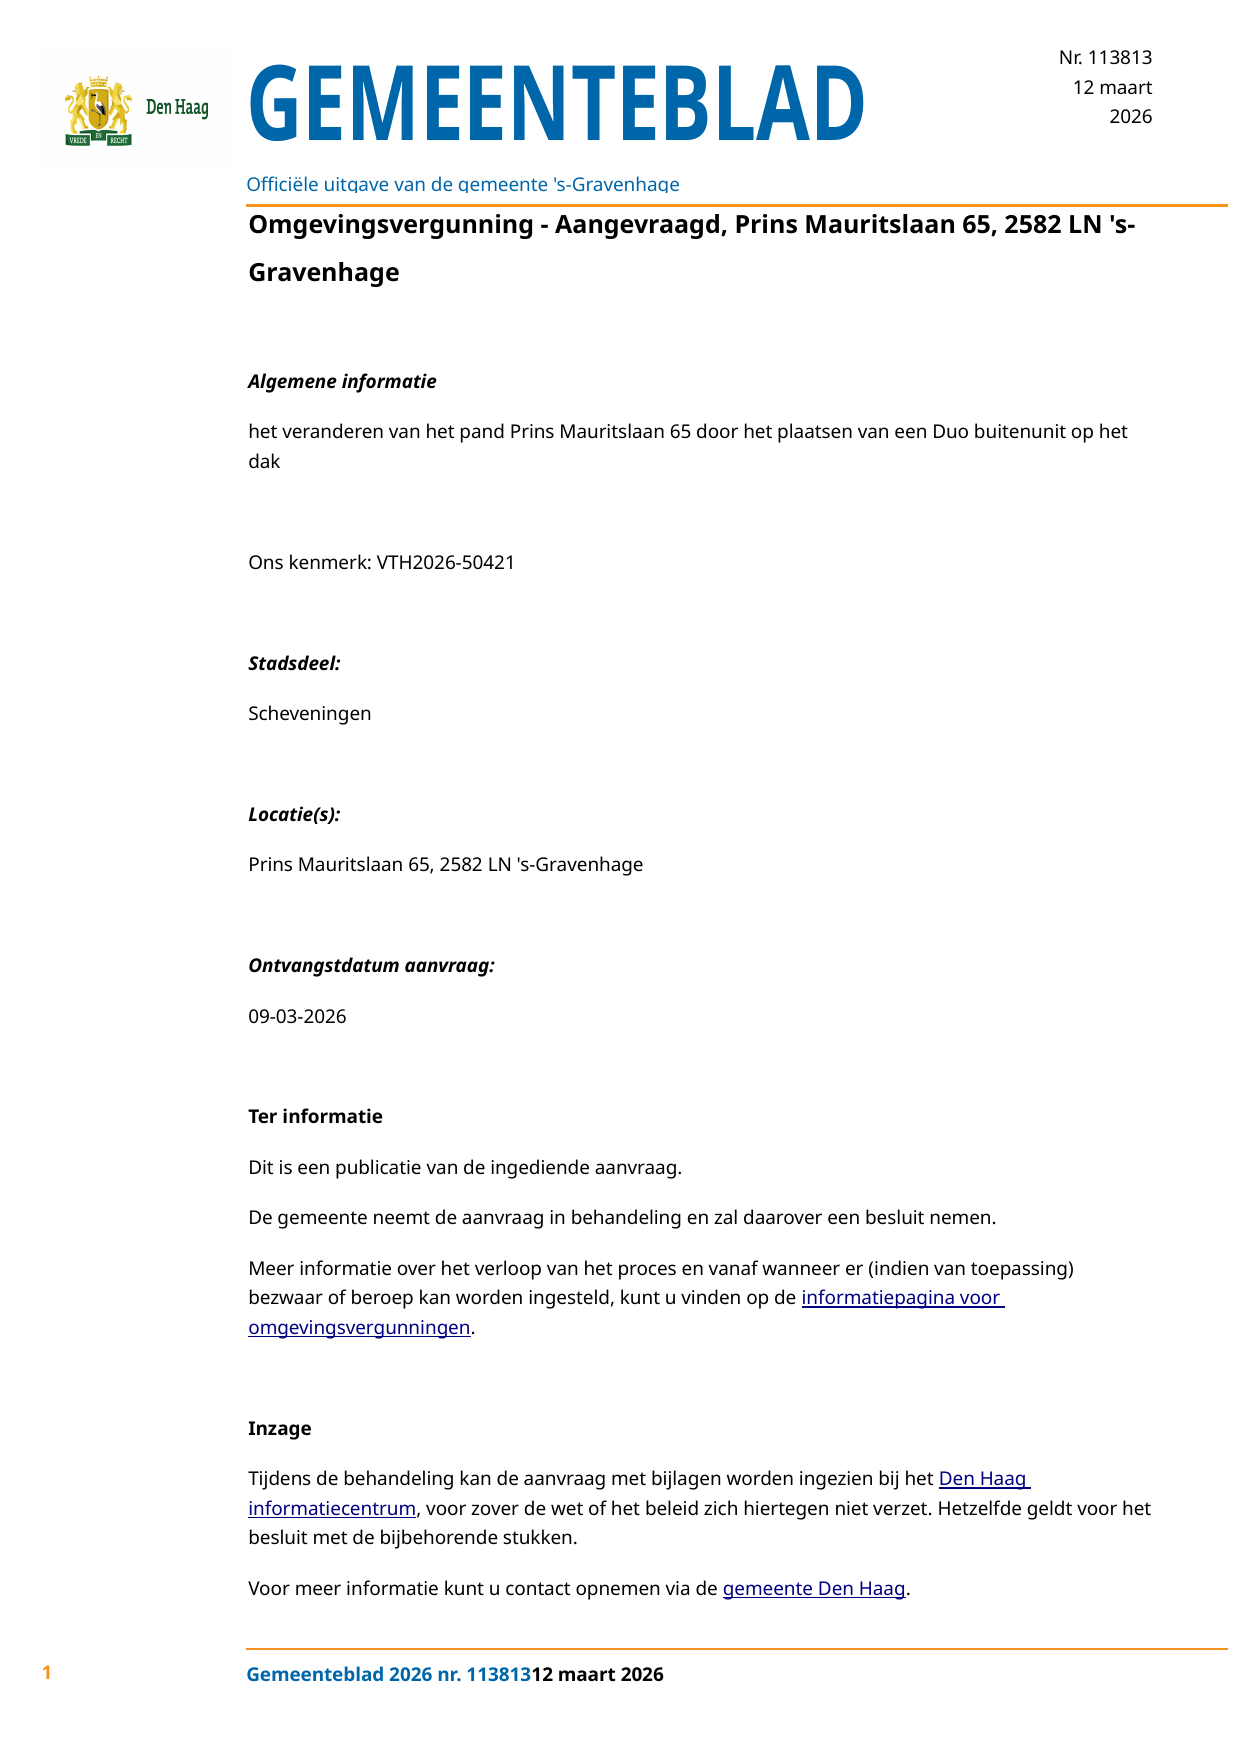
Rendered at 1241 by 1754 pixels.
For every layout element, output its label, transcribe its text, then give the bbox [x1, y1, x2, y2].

text Prins Mauritslaan 65, 2582 LN 's-Gravenhage [248, 852, 1152, 877]
text Dit is een publicatie van de ingediende aanvraag. [248, 1154, 1152, 1180]
text Ter informatie [248, 1104, 1152, 1129]
picture [41, 47, 231, 172]
text Algemene informatie [248, 368, 1152, 394]
text Scheveningen [248, 700, 1152, 726]
text Ontvangstdatum aanvraag: [248, 952, 1152, 978]
text Meer informatie over het verloop van het proces en vanaf wanneer er (indien van toepassing) bezwaar of beroep kan worden ingesteld, kunt u vinden op de informatiepagina voor omgevingsvergunningen. [248, 1255, 1152, 1340]
text Locatie(s): [248, 801, 1152, 827]
text Omgevingsvergunning - Aangevraagd, Prins Mauritslaan 65, 2582 LN 's-Gravenhage [248, 207, 1152, 288]
text het veranderen van het pand Prins Mauritslaan 65 door het plaatsen van een Duo buitenunit op het dak [248, 419, 1152, 474]
text Voor meer informatie kunt u contact opnemen via de gemeente Den Haag. [248, 1575, 1152, 1601]
text Tijdens de behandeling kan de aanvraag met bijlagen worden ingezien bij het Den Haag informatiecentrum, voor zover de wet of het beleid zich hiertegen niet verzet. Hetzelfde geldt voor het besluit met de bijbehorende stukken. [248, 1465, 1152, 1550]
text 09-03-2026 [248, 1003, 1152, 1029]
text De gemeente neemt de aanvraag in behandeling en zal daarover een besluit nemen. [248, 1204, 1152, 1230]
text Stadsdeel: [248, 650, 1152, 676]
text Inzage [248, 1415, 1152, 1441]
text Ons kenmerk: VTH2026-50421 [248, 549, 1152, 575]
